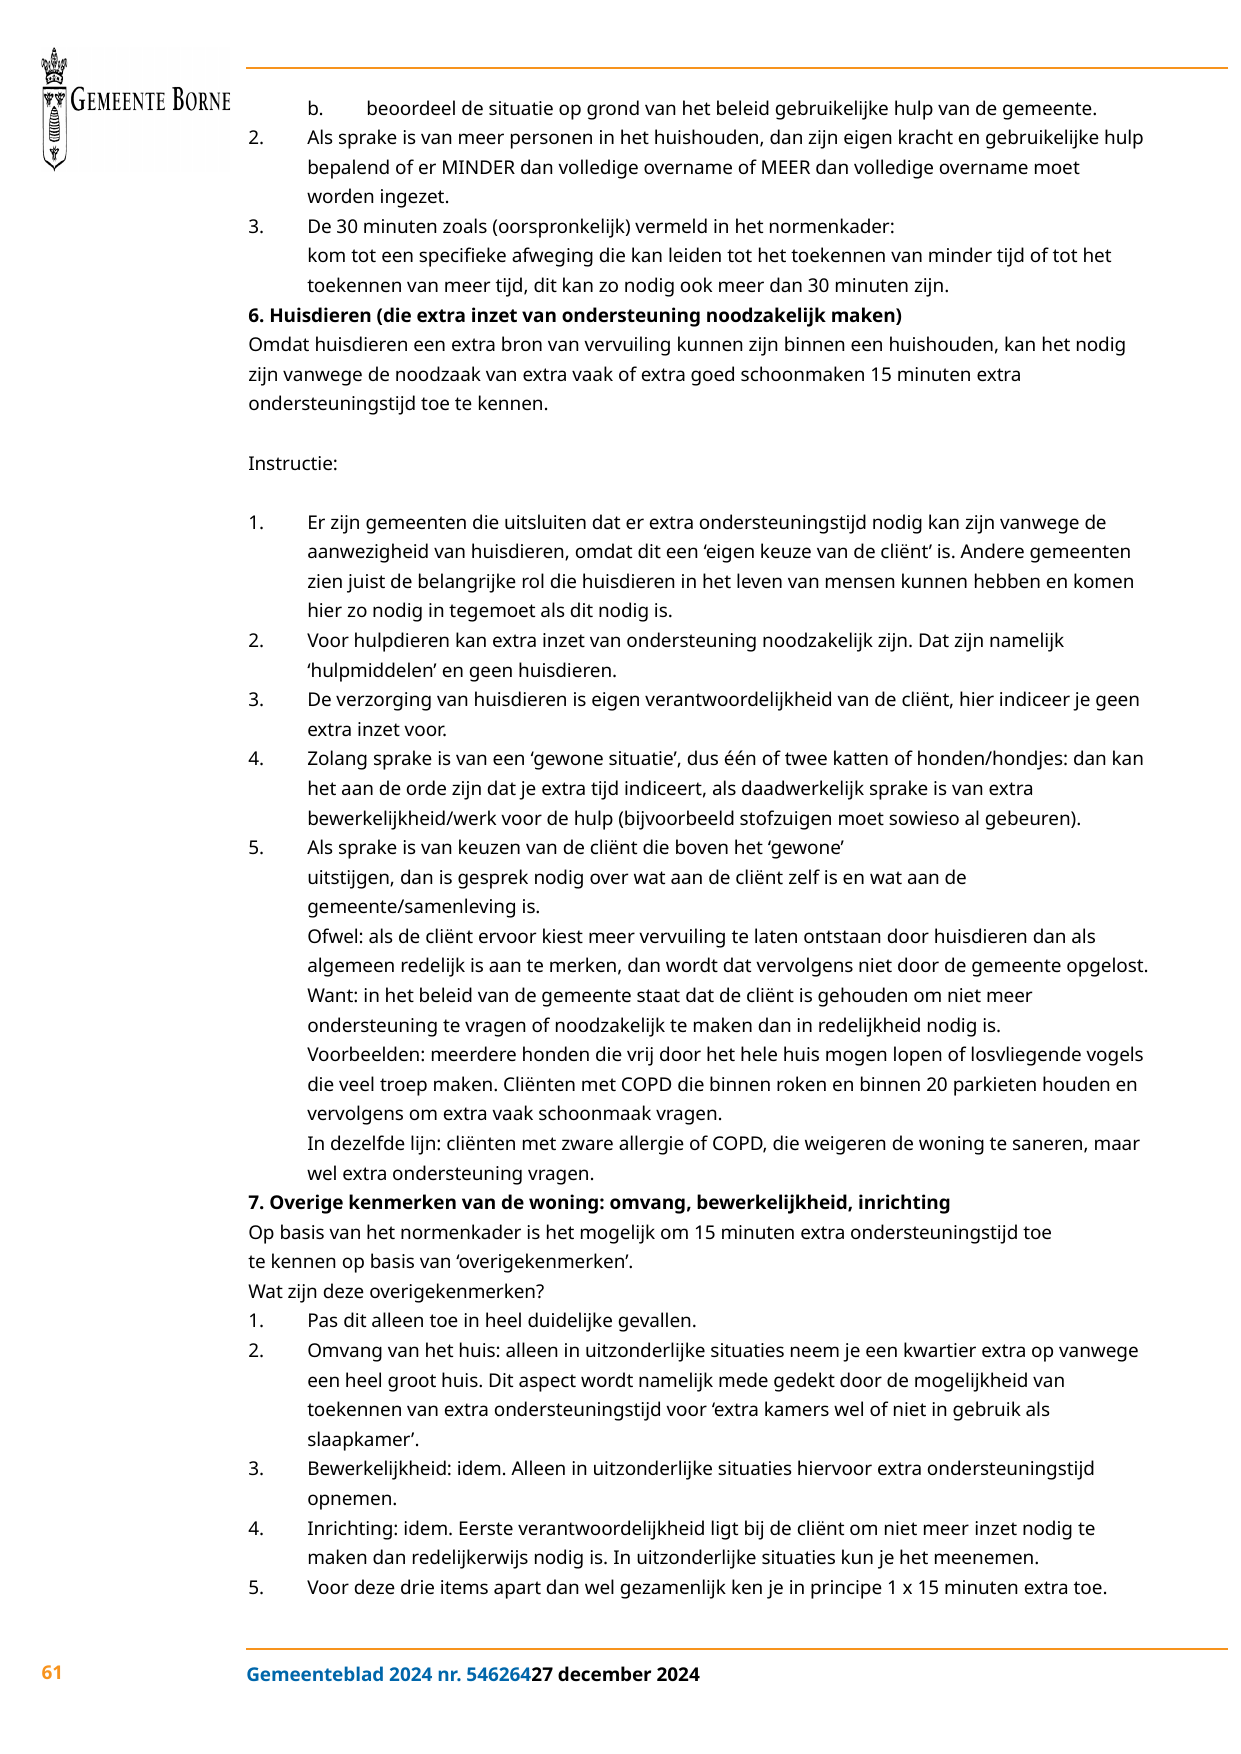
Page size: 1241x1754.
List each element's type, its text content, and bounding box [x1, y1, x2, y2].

text Instructie: [248, 450, 1152, 476]
list Omvang van het huis: alleen in uitzonderlijke situaties neem je een kwartier extra op vanwege een heel groot huis. Dit aspect wordt namelijk mede gedekt door de mogelijkheid van toekennen van extra ondersteuningstijd voor ‘extra kamers wel of niet in gebruik als slaapkamer’. [248, 1337, 1152, 1452]
text Omdat huisdieren een extra bron van vervuiling kunnen zijn binnen een huishouden, kan het nodig zijn vanwege de noodzaak van extra vaak of extra goed schoonmaken 15 minuten extra ondersteuningstijd toe te kennen. [248, 331, 1152, 416]
list In dezelfde lijn: cliënten met zware allergie of COPD, die weigeren de woning te saneren, maar wel extra ondersteuning vragen. [248, 1130, 1152, 1186]
list beoordeel de situatie op grond van het beleid gebruikelijke hulp van de gemeente. [307, 95, 1152, 121]
text Op basis van het normenkader is het mogelijk om 15 minuten extra ondersteuningstijd toe te kennen op basis van ‘overigekenmerken’. [248, 1219, 1152, 1274]
text 7. Overige kenmerken van de woning: omvang, bewerkelijkheid, inrichting [248, 1189, 1152, 1215]
list Pas dit alleen toe in heel duidelijke gevallen. [248, 1308, 1152, 1333]
list Inrichting: idem. Eerste verantwoordelijkheid ligt bij de cliënt om niet meer inzet nodig te maken dan redelijkerwijs nodig is. In uitzonderlijke situaties kun je het meenemen. [248, 1515, 1152, 1570]
list Want: in het beleid van de gemeente staat dat de cliënt is gehouden om niet meer ondersteuning te vragen of noodzakelijk te maken dan in redelijkheid nodig is. [248, 982, 1152, 1038]
text 6. Huisdieren (die extra inzet van ondersteuning noodzakelijk maken) [248, 302, 1152, 328]
list Voor deze drie items apart dan wel gezamenlijk ken je in principe 1 x 15 minuten extra toe. [248, 1574, 1152, 1600]
picture [41, 47, 231, 172]
list Bewerkelijkheid: idem. Alleen in uitzonderlijke situaties hiervoor extra ondersteuningstijd opnemen. [248, 1456, 1152, 1511]
list Voorbeelden: meerdere honden die vrij door het hele huis mogen lopen of losvliegende vogels die veel troep maken. Cliënten met COPD die binnen roken en binnen 20 parkieten houden en vervolgens om extra vaak schoonmaak vragen. [248, 1041, 1152, 1126]
list Voor hulpdieren kan extra inzet van ondersteuning noodzakelijk zijn. Dat zijn namelijk ‘hulpmiddelen’ en geen huisdieren. [248, 627, 1152, 683]
list De 30 minuten zoals (oorspronkelijk) vermeld in het normenkader: kom tot een specifieke afweging die kan leiden tot het toekennen van minder tijd of tot het toekennen van meer tijd, dit kan zo nodig ook meer dan 30 minuten zijn. [248, 213, 1152, 298]
list Ofwel: als de cliënt ervoor kiest meer vervuiling te laten ontstaan door huisdieren dan als algemeen redelijk is aan te merken, dan wordt dat vervolgens niet door de gemeente opgelost. [248, 923, 1152, 978]
list Als sprake is van meer personen in het huishouden, dan zijn eigen kracht en gebruikelijke hulp bepalend of er MINDER dan volledige overname of MEER dan volledige overname moet worden ingezet. [248, 124, 1152, 209]
list De verzorging van huisdieren is eigen verantwoordelijkheid van de cliënt, hier indiceer je geen extra inzet voor. [248, 686, 1152, 742]
text Wat zijn deze overigekenmerken? [248, 1278, 1152, 1304]
list Als sprake is van keuzen van de cliënt die boven het ‘gewone’ uitstijgen, dan is gesprek nodig over wat aan de cliënt zelf is en wat aan de gemeente/samenleving is. [248, 834, 1152, 919]
list Zolang sprake is van een ‘gewone situatie’, dus één of twee katten of honden/hondjes: dan kan het aan de orde zijn dat je extra tijd indiceert, als daadwerkelijk sprake is van extra bewerkelijkheid/werk voor de hulp (bijvoorbeeld stofzuigen moet sowieso al gebeuren). [248, 746, 1152, 831]
list Er zijn gemeenten die uitsluiten dat er extra ondersteuningstijd nodig kan zijn vanwege de aanwezigheid van huisdieren, omdat dit een ‘eigen keuze van de cliënt’ is. Andere gemeenten zien juist de belangrijke rol die huisdieren in het leven van mensen kunnen hebben en komen hier zo nodig in tegemoet als dit nodig is. [248, 509, 1152, 623]
